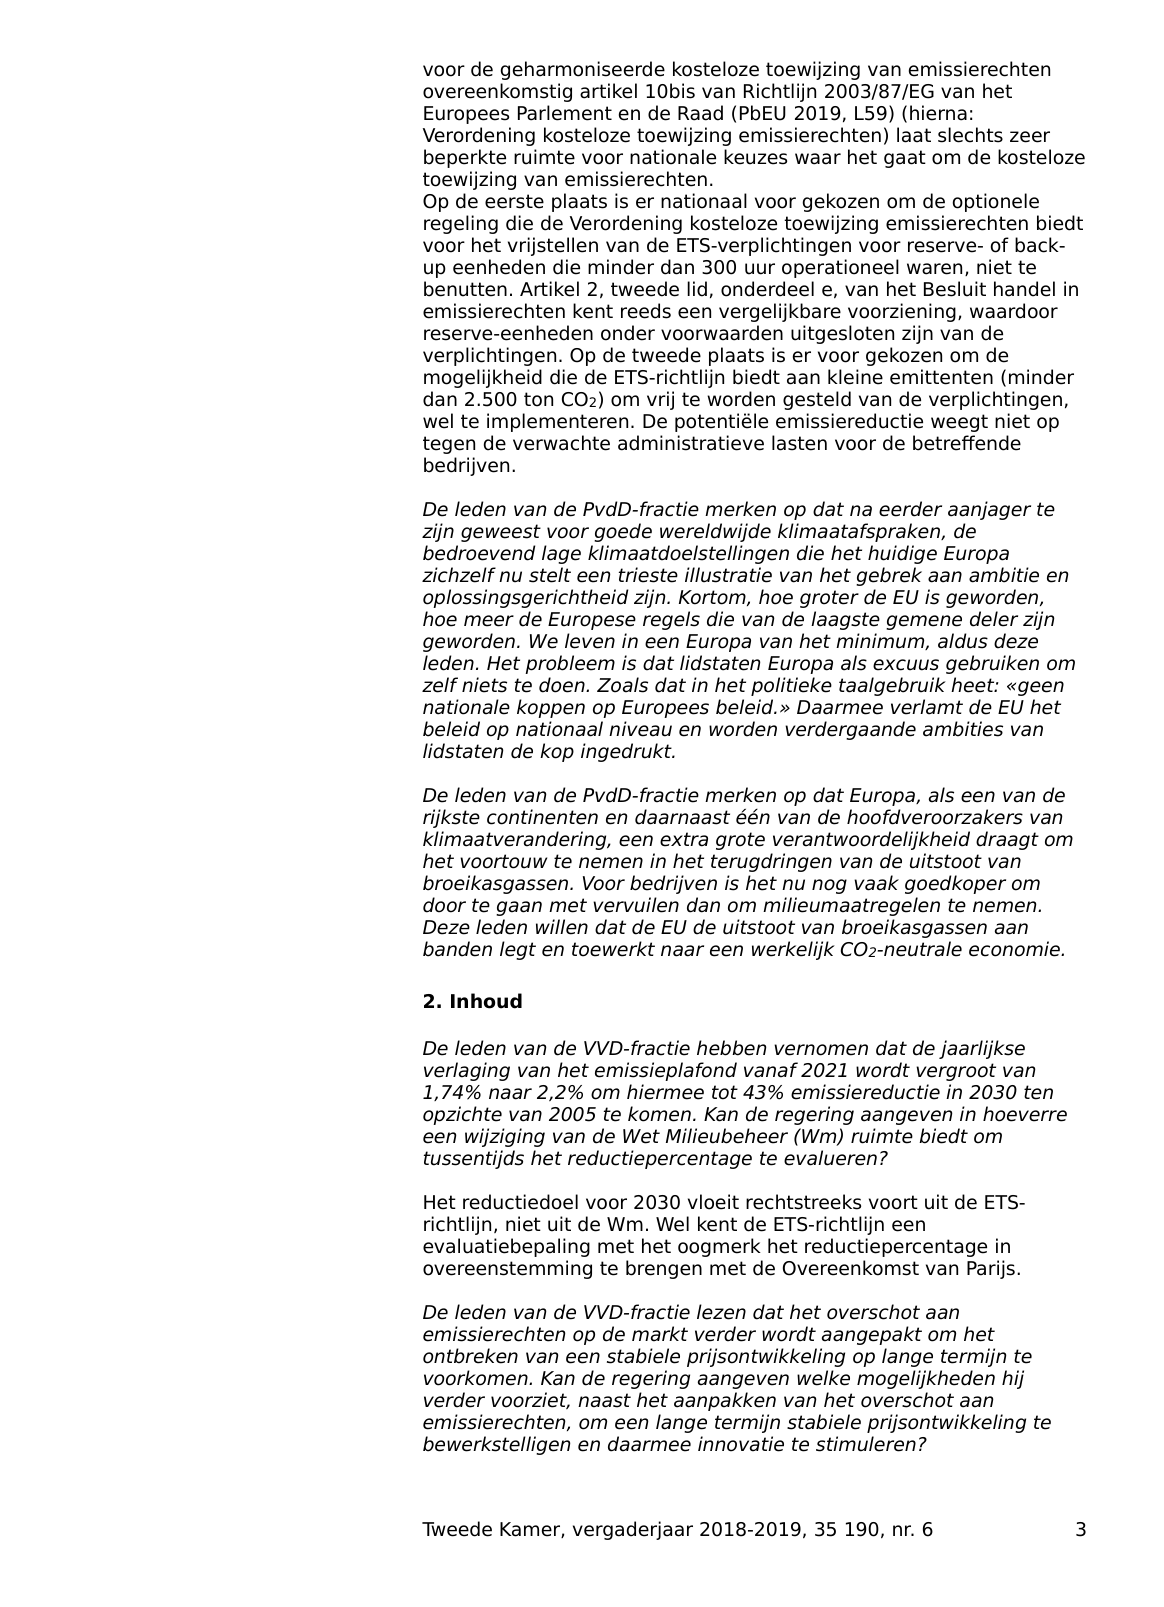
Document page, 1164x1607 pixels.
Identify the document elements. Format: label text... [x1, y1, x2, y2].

text De leden van de VVD-fractie lezen dat het overschot aan emissierechten op de markt verder wordt aangepakt om het ontbreken van een stabiele prijsontwikkeling op lange termijn te voorkomen. Kan de regering aangeven welke mogelijkheden hij verder voorziet, naast het aanpakken van het overschot aan emissierechten, om een lange termijn stabiele prijsontwikkeling te bewerkstelligen en daarmee innovatie te stimuleren? [422, 1302, 1087, 1456]
subtitle 2. Inhoud [422, 991, 1087, 1013]
text De leden van de PvdD-fractie merken op dat Europa, als een van de rijkste continenten en daarnaast één van de hoofdveroorzakers van klimaatverandering, een extra grote verantwoordelijkheid draagt om het voortouw te nemen in het terugdringen van de uitstoot van broeikasgassen. Voor bedrijven is het nu nog vaak goedkoper om door te gaan met vervuilen dan om milieumaatregelen te nemen. Deze leden willen dat de EU de uitstoot van broeikasgassen aan banden legt en toewerkt naar een werkelijk CO2-neutrale economie. [422, 785, 1087, 961]
text De leden van de VVD-fractie hebben vernomen dat de jaarlijkse verlaging van het emissieplafond vanaf 2021 wordt vergroot van 1,74% naar 2,2% om hiermee tot 43% emissiereductie in 2030 ten opzichte van 2005 te komen. Kan de regering aangeven in hoeverre een wijziging van de Wet Milieubeheer (Wm) ruimte biedt om tussentijds het reductiepercentage te evalueren? [422, 1038, 1087, 1169]
text De leden van de PvdD-fractie merken op dat na eerder aanjager te zijn geweest voor goede wereldwijde klimaatafspraken, de bedroevend lage klimaatdoelstellingen die het huidige Europa zichzelf nu stelt een trieste illustratie van het gebrek aan ambitie en oplossingsgerichtheid zijn. Kortom, hoe groter de EU is geworden, hoe meer de Europese regels die van de laagste gemene deler zijn geworden. We leven in een Europa van het minimum, aldus deze leden. Het probleem is dat lidstaten Europa als excuus gebruiken om zelf niets te doen. Zoals dat in het politieke taalgebruik heet: «geen nationale koppen op Europees beleid.» Daarmee verlamt de EU het beleid op nationaal niveau en worden verdergaande ambities van lidstaten de kop ingedrukt. [422, 499, 1087, 763]
text voor de geharmoniseerde kosteloze toewijzing van emissierechten overeenkomstig artikel 10bis van Richtlijn 2003/87/EG van het Europees Parlement en de Raad (PbEU 2019, L59) (hierna: Verordening kosteloze toewijzing emissierechten) laat slechts zeer beperkte ruimte voor nationale keuzes waar het gaat om de kosteloze toewijzing van emissierechten. [422, 59, 1087, 191]
text Op de eerste plaats is er nationaal voor gekozen om de optionele regeling die de Verordening kosteloze toewijzing emissierechten biedt voor het vrijstellen van de ETS-verplichtingen voor reserve- of back-up eenheden die minder dan 300 uur operationeel waren, niet te benutten. Artikel 2, tweede lid, onderdeel e, van het Besluit handel in emissierechten kent reeds een vergelijkbare voorziening, waardoor reserve-eenheden onder voorwaarden uitgesloten zijn van de verplichtingen. Op de tweede plaats is er voor gekozen om de mogelijkheid die de ETS-richtlijn biedt aan kleine emittenten (minder dan 2.500 ton CO2) om vrij te worden gesteld van de verplichtingen, wel te implementeren. De potentiële emissiereductie weegt niet op tegen de verwachte administratieve lasten voor de betreffende bedrijven. [422, 191, 1087, 477]
text Het reductiedoel voor 2030 vloeit rechtstreeks voort uit de ETS-richtlijn, niet uit de Wm. Wel kent de ETS-richtlijn een evaluatiebepaling met het oogmerk het reductiepercentage in overeenstemming te brengen met de Overeenkomst van Parijs. [422, 1192, 1087, 1279]
